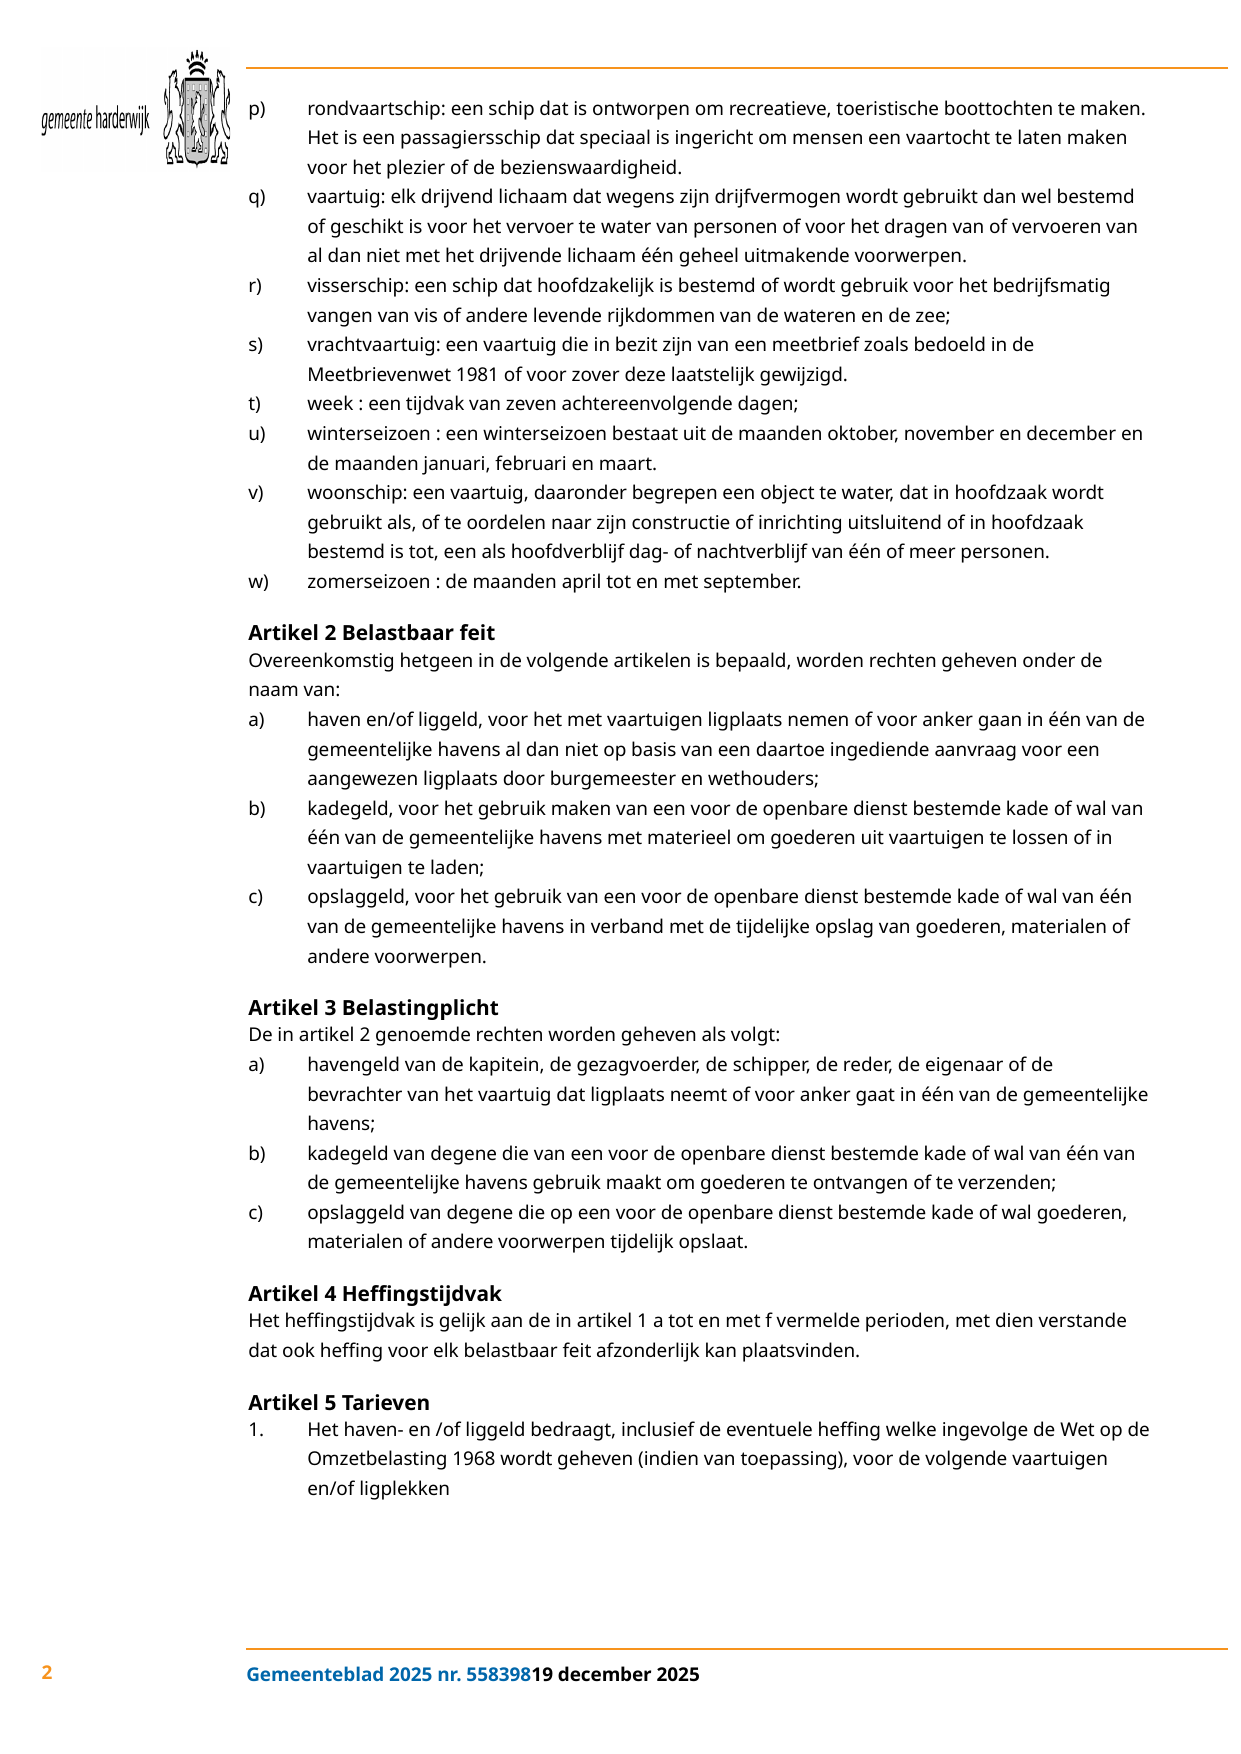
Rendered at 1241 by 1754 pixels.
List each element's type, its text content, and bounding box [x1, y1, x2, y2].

list haven en/of liggeld, voor het met vaartuigen ligplaats nemen of voor anker gaan in één van de gemeentelijke havens al dan niet op basis van een daartoe ingediende aanvraag voor een aangewezen ligplaats door burgemeester en wethouders; [248, 706, 1152, 791]
text Artikel 5 Tarieven [248, 1388, 1152, 1416]
list opslaggeld van degene die op een voor de openbare dienst bestemde kade of wal goederen, materialen of andere voorwerpen tijdelijk opslaat. [248, 1199, 1152, 1254]
text Artikel 2 Belastbaar feit [248, 618, 1152, 647]
list week : een tijdvak van zeven achtereenvolgende dagen; [248, 391, 1152, 416]
text De in artikel 2 genoemde rechten worden geheven als volgt: [248, 1022, 1152, 1047]
list kadegeld, voor het gebruik maken van een voor de openbare dienst bestemde kade of wal van één van de gemeentelijke havens met materieel om goederen uit vaartuigen te lossen of in vaartuigen te laden; [248, 795, 1152, 880]
list vaartuig: elk drijvend lichaam dat wegens zijn drijfvermogen wordt gebruikt dan wel bestemd of geschikt is voor het vervoer te water van personen of voor het dragen van of vervoeren van al dan niet met het drijvende lichaam één geheel uitmakende voorwerpen. [248, 183, 1152, 268]
list woonschip: een vaartuig, daaronder begrepen een object te water, dat in hoofdzaak wordt gebruikt als, of te oordelen naar zijn constructie of inrichting uitsluitend of in hoofdzaak bestemd is tot, een als hoofdverblijf dag- of nachtverblijf van één of meer personen. [248, 479, 1152, 564]
text Het heffingstijdvak is gelijk aan de in artikel 1 a tot en met f vermelde perioden, met dien verstande dat ook heffing voor elk belastbaar feit afzonderlijk kan plaatsvinden. [248, 1308, 1152, 1363]
text Artikel 3 Belastingplicht [248, 993, 1152, 1022]
list kadegeld van degene die van een voor de openbare dienst bestemde kade of wal van één van de gemeentelijke havens gebruik maakt om goederen te ontvangen of te verzenden; [248, 1140, 1152, 1195]
list visserschip: een schip dat hoofdzakelijk is bestemd of wordt gebruik voor het bedrijfsmatig vangen van vis of andere levende rijkdommen van de wateren en de zee; [248, 272, 1152, 328]
text Artikel 4 Heffingstijdvak [248, 1279, 1152, 1308]
text Overeenkomstig hetgeen in de volgende artikelen is bepaald, worden rechten geheven onder de naam van: [248, 647, 1152, 702]
list vrachtvaartuig: een vaartuig die in bezit zijn van een meetbrief zoals bedoeld in de Meetbrievenwet 1981 of voor zover deze laatstelijk gewijzigd. [248, 331, 1152, 387]
list Het haven- en /of liggeld bedraagt, inclusief de eventuele heffing welke ingevolge de Wet op de Omzetbelasting 1968 wordt geheven (indien van toepassing), voor de volgende vaartuigen en/of ligplekken [248, 1416, 1152, 1501]
list opslaggeld, voor het gebruik van een voor de openbare dienst bestemde kade of wal van één van de gemeentelijke havens in verband met de tijdelijke opslag van goederen, materialen of andere voorwerpen. [248, 884, 1152, 968]
list rondvaartschip: een schip dat is ontworpen om recreatieve, toeristische boottochten te maken. Het is een passagiersschip dat speciaal is ingericht om mensen een vaartocht te laten maken voor het plezier of de bezienswaardigheid. [248, 95, 1152, 180]
list zomerseizoen : de maanden april tot en met september. [248, 568, 1152, 594]
list havengeld van de kapitein, de gezagvoerder, de schipper, de reder, de eigenaar of de bevrachter van het vaartuig dat ligplaats neemt of voor anker gaat in één van de gemeentelijke havens; [248, 1051, 1152, 1136]
picture [41, 47, 231, 172]
list winterseizoen : een winterseizoen bestaat uit de maanden oktober, november en december en de maanden januari, februari en maart. [248, 420, 1152, 476]
